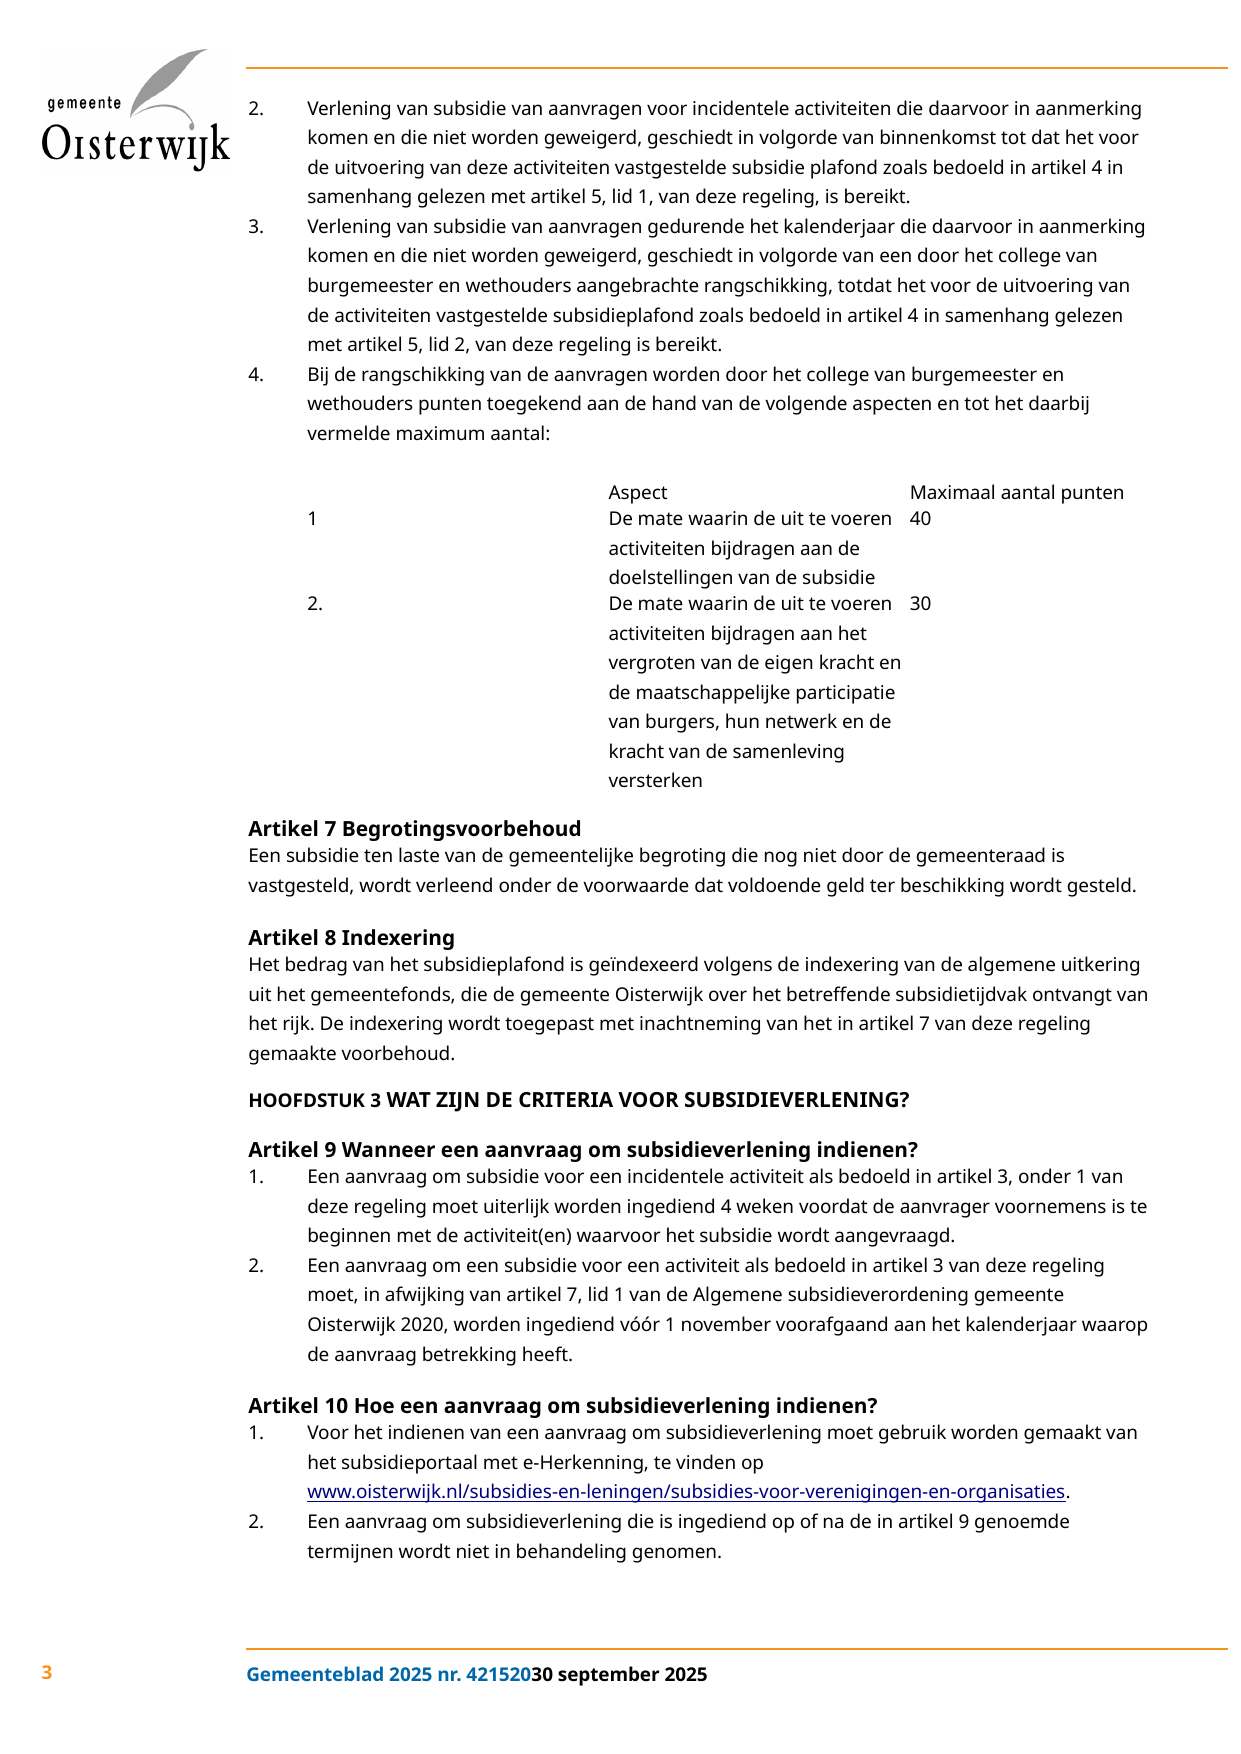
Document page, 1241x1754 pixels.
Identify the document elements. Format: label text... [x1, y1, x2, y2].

list Een aanvraag om subsidie voor een incidentele activiteit als bedoeld in artikel 3, onder 1 van deze regeling moet uiterlijk worden ingediend 4 weken voordat de aanvrager voornemens is te beginnen met de activiteit(en) waarvoor het subsidie wordt aangevraagd. [248, 1163, 1152, 1248]
text Een subsidie ten laste van de gemeentelijke begroting die nog niet door de gemeenteraad is vastgesteld, wordt verleend onder de voorwaarde dat voldoende geld ter beschikking wordt gesteld. [248, 843, 1152, 898]
table_cell De mate waarin de uit te voeren activiteiten bijdragen aan het vergroten van de eigen kracht en de maatschappelijke participatie van burgers, hun netwerk en de kracht van de samenleving versterken [608, 590, 909, 793]
list Verlening van subsidie van aanvragen voor incidentele activiteiten die daarvoor in aanmerking komen en die niet worden geweigerd, geschiedt in volgorde van binnenkomst tot dat het voor de uitvoering van deze activiteiten vastgestelde subsidie plafond zoals bedoeld in artikel 4 in samenhang gelezen met artikel 5, lid 1, van deze regeling, is bereikt. [248, 95, 1152, 209]
table_header Aspect [608, 480, 909, 505]
table_cell [307, 505, 608, 590]
text Artikel 7 Begrotingsvoorbehoud [248, 814, 1152, 843]
table_header Maximaal aantal punten [910, 480, 1211, 505]
list Bij de rangschikking van de aanvragen worden door het college van burgemeester en wethouders punten toegekend aan de hand van de volgende aspecten en tot het daarbij vermelde maximum aantal: [248, 361, 1152, 446]
picture [41, 47, 231, 172]
text Artikel 9 Wanneer een aanvraag om subsidieverlening indienen? [248, 1135, 1152, 1163]
text HOOFDSTUK 3 WAT ZIJN DE CRITERIA VOOR SUBSIDIEVERLENING? [248, 1086, 1152, 1114]
list Een aanvraag om een subsidie voor een activiteit als bedoeld in artikel 3 van deze regeling moet, in afwijking van artikel 7, lid 1 van de Algemene subsidieverordening gemeente Oisterwijk 2020, worden ingediend vóór 1 november voorafgaand aan het kalenderjaar waarop de aanvraag betrekking heeft. [248, 1252, 1152, 1366]
text Het bedrag van het subsidieplafond is geïndexeerd volgens de indexering van de algemene uitkering uit het gemeentefonds, die de gemeente Oisterwijk over het betreffende subsidietijdvak ontvangt van het rijk. De indexering wordt toegepast met inachtneming van het in artikel 7 van deze regeling gemaakte voorbehoud. [248, 951, 1152, 1066]
list Voor het indienen van een aanvraag om subsidieverlening moet gebruik worden gemaakt van het subsidieportaal met e-Herkenning, te vinden op www.oisterwijk.nl/subsidies-en-leningen/subsidies-voor-verenigingen-en-organisaties. [248, 1419, 1152, 1504]
table_cell De mate waarin de uit te voeren activiteiten bijdragen aan de doelstellingen van de subsidie [608, 505, 909, 590]
table_cell 40 [910, 505, 1211, 590]
table_cell [307, 590, 608, 793]
table_cell 30 [910, 590, 1211, 793]
list Een aanvraag om subsidieverlening die is ingediend op of na de in artikel 9 genoemde termijnen wordt niet in behandeling genomen. [248, 1508, 1152, 1564]
list Verlening van subsidie van aanvragen gedurende het kalenderjaar die daarvoor in aanmerking komen en die niet worden geweigerd, geschiedt in volgorde van een door het college van burgemeester en wethouders aangebrachte rangschikking, totdat het voor de uitvoering van de activiteiten vastgestelde subsidieplafond zoals bedoeld in artikel 4 in samenhang gelezen met artikel 5, lid 2, van deze regeling is bereikt. [248, 213, 1152, 357]
table_header [307, 480, 608, 505]
text Artikel 8 Indexering [248, 923, 1152, 951]
text Artikel 10 Hoe een aanvraag om subsidieverlening indienen? [248, 1391, 1152, 1419]
